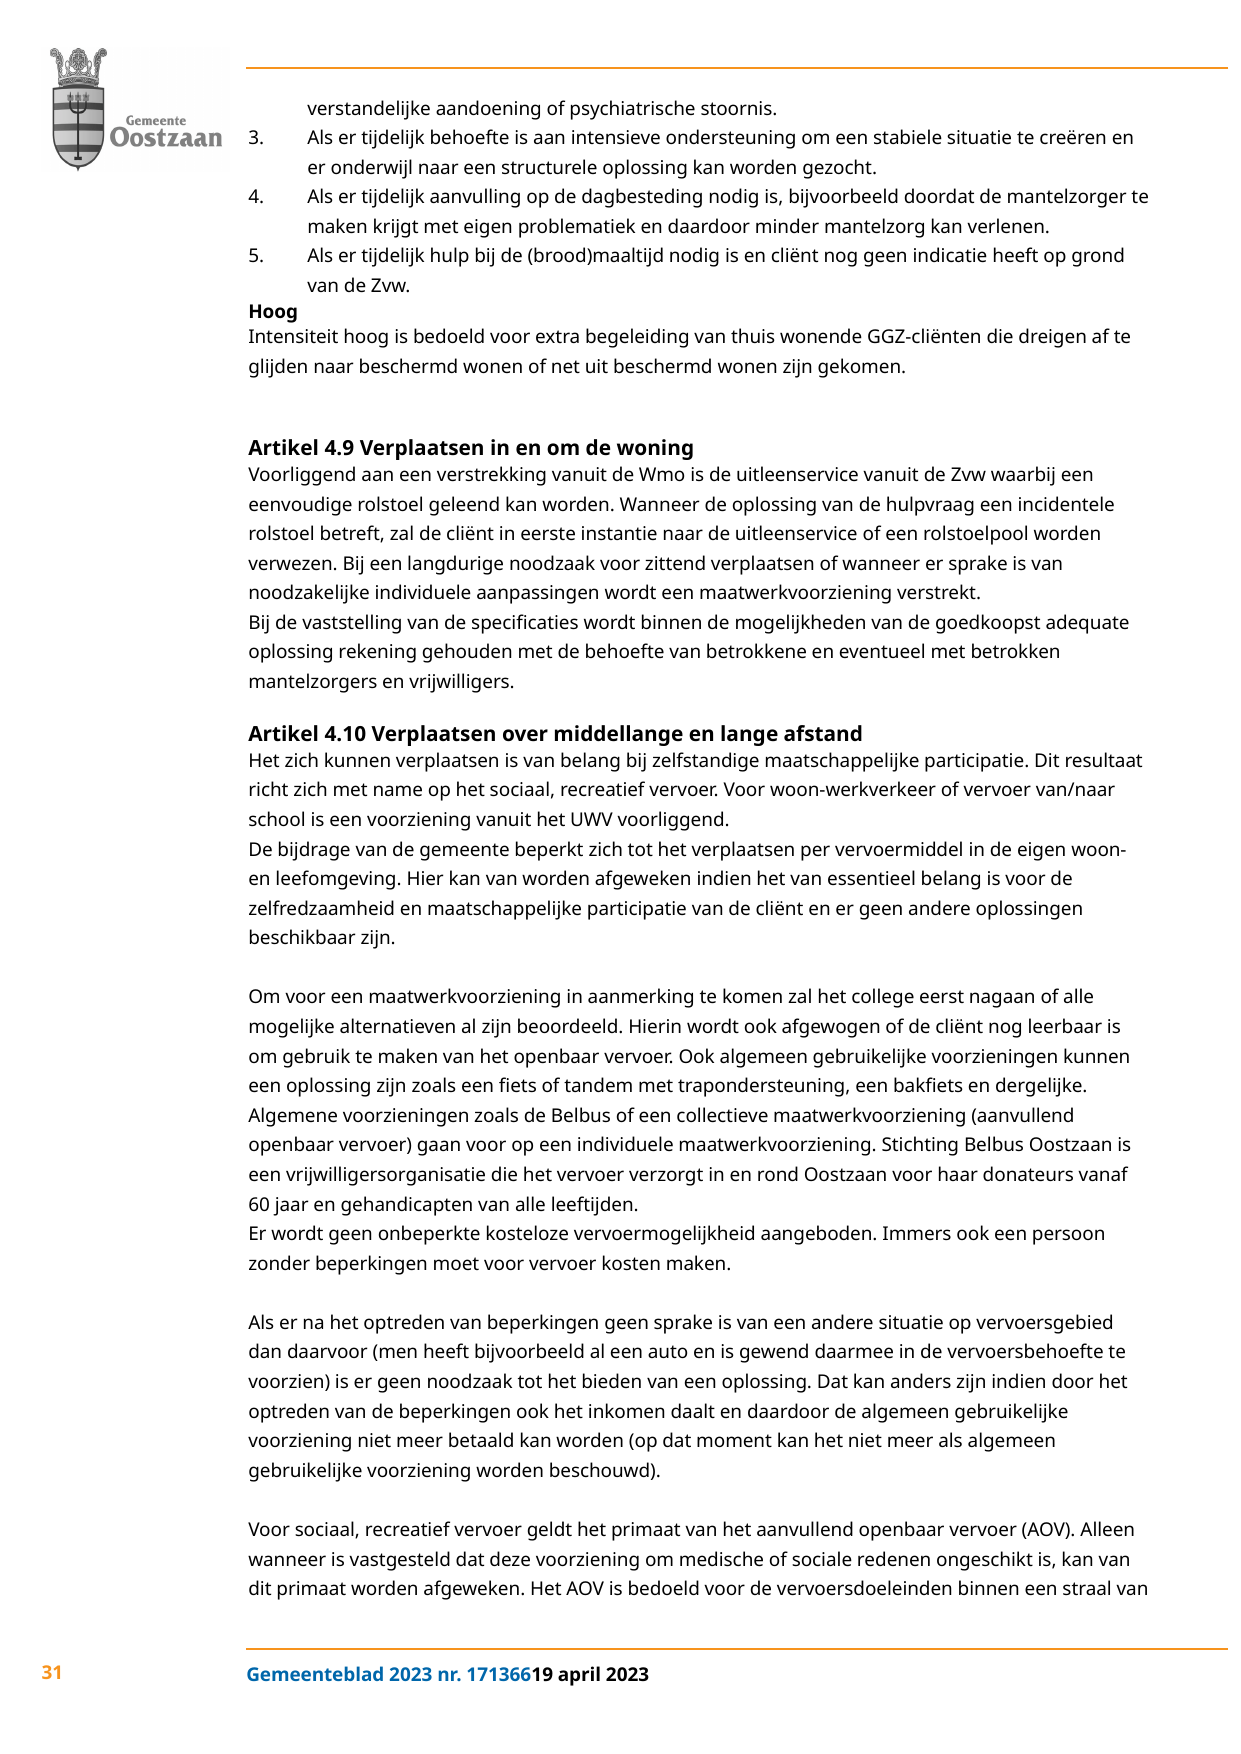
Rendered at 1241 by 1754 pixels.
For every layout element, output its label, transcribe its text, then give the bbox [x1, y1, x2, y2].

text Artikel 4.10 Verplaatsen over middellange en lange afstand [248, 719, 1152, 747]
text Om voor een maatwerkvoorziening in aanmerking te komen zal het college eerst nagaan of alle mogelijke alternatieven al zijn beoordeeld. Hierin wordt ook afgewogen of de cliënt nog leerbaar is om gebruik te maken van het openbaar vervoer. Ook algemeen gebruikelijke voorzieningen kunnen een oplossing zijn zoals een fiets of tandem met trapondersteuning, een bakfiets en dergelijke. [248, 984, 1152, 1098]
picture [41, 47, 231, 172]
text De bijdrage van de gemeente beperkt zich tot het verplaatsen per vervoermiddel in de eigen woon- en leefomgeving. Hier kan van worden afgeweken indien het van essentieel belang is voor de zelfredzaamheid en maatschappelijke participatie van de cliënt en er geen andere oplossingen beschikbaar zijn. [248, 836, 1152, 950]
text Het zich kunnen verplaatsen is van belang bij zelfstandige maatschappelijke participatie. Dit resultaat richt zich met name op het sociaal, recreatief vervoer. Voor woon-werkverkeer of vervoer van/naar school is een voorziening vanuit het UWV voorliggend. [248, 747, 1152, 832]
text Voorliggend aan een verstrekking vanuit de Wmo is de uitleenservice vanuit de Zvw waarbij een eenvoudige rolstoel geleend kan worden. Wanneer de oplossing van de hulpvraag een incidentele rolstoel betreft, zal de cliënt in eerste instantie naar de uitleenservice of een rolstoelpool worden verwezen. Bij een langdurige noodzaak voor zittend verplaatsen of wanneer er sprake is van noodzakelijke individuele aanpassingen wordt een maatwerkvoorziening verstrekt. [248, 461, 1152, 605]
text Artikel 4.9 Verplaatsen in en om de woning [248, 433, 1152, 461]
text Voor sociaal, recreatief vervoer geldt het primaat van het aanvullend openbaar vervoer (AOV). Alleen wanneer is vastgesteld dat deze voorziening om medische of sociale redenen ongeschikt is, kan van dit primaat worden afgeweken. Het AOV is bedoeld voor de vervoersdoeleinden binnen een straal van [248, 1516, 1152, 1601]
text Als er na het optreden van beperkingen geen sprake is van een andere situatie op vervoersgebied dan daarvoor (men heeft bijvoorbeeld al een auto en is gewend daarmee in de vervoersbehoefte te voorzien) is er geen noodzaak tot het bieden van een oplossing. Dat kan anders zijn indien door het optreden van de beperkingen ook het inkomen daalt en daardoor de algemeen gebruikelijke voorziening niet meer betaald kan worden (op dat moment kan het niet meer als algemeen gebruikelijke voorziening worden beschouwd). [248, 1309, 1152, 1483]
table_cell Intensiteit hoog is bedoeld voor extra begeleiding van thuis wonende GGZ-cliënten die dreigen af te glijden naar beschermd wonen of net uit beschermd wonen zijn gekomen. [248, 324, 1152, 379]
text Bij de vaststelling van de specificaties wordt binnen de mogelijkheden van de goedkoopst adequate oplossing rekening gehouden met de behoefte van betrokkene en eventueel met betrokken mantelzorgers en vrijwilligers. [248, 609, 1152, 694]
text Algemene voorzieningen zoals de Belbus of een collectieve maatwerkvoorziening (aanvullend openbaar vervoer) gaan voor op een individuele maatwerkvoorziening. Stichting Belbus Oostzaan is een vrijwilligersorganisatie die het vervoer verzorgt in en rond Oostzaan voor haar donateurs vanaf 60 jaar en gehandicapten van alle leeftijden. [248, 1102, 1152, 1217]
text Er wordt geen onbeperkte kosteloze vervoermogelijkheid aangeboden. Immers ook een persoon zonder beperkingen moet voor vervoer kosten maken. [248, 1220, 1152, 1276]
table_cell verstandelijke aandoening of psychiatrische stoornis. Als er tijdelijk behoefte is aan intensieve ondersteuning om een stabiele situatie te creëren en er onderwijl naar een structurele oplossing kan worden gezocht. Als er tijdelijk aanvulling op de dagbesteding nodig is, bijvoorbeeld doordat de mantelzorger te maken krijgt met eigen problematiek en daardoor minder mantelzorg kan verlenen. Als er tijdelijk hulp bij de (brood)maaltijd nodig is en cliënt nog geen indicatie heeft op grond van de Zvw. [248, 95, 1152, 298]
table_cell Hoog [248, 298, 1152, 324]
